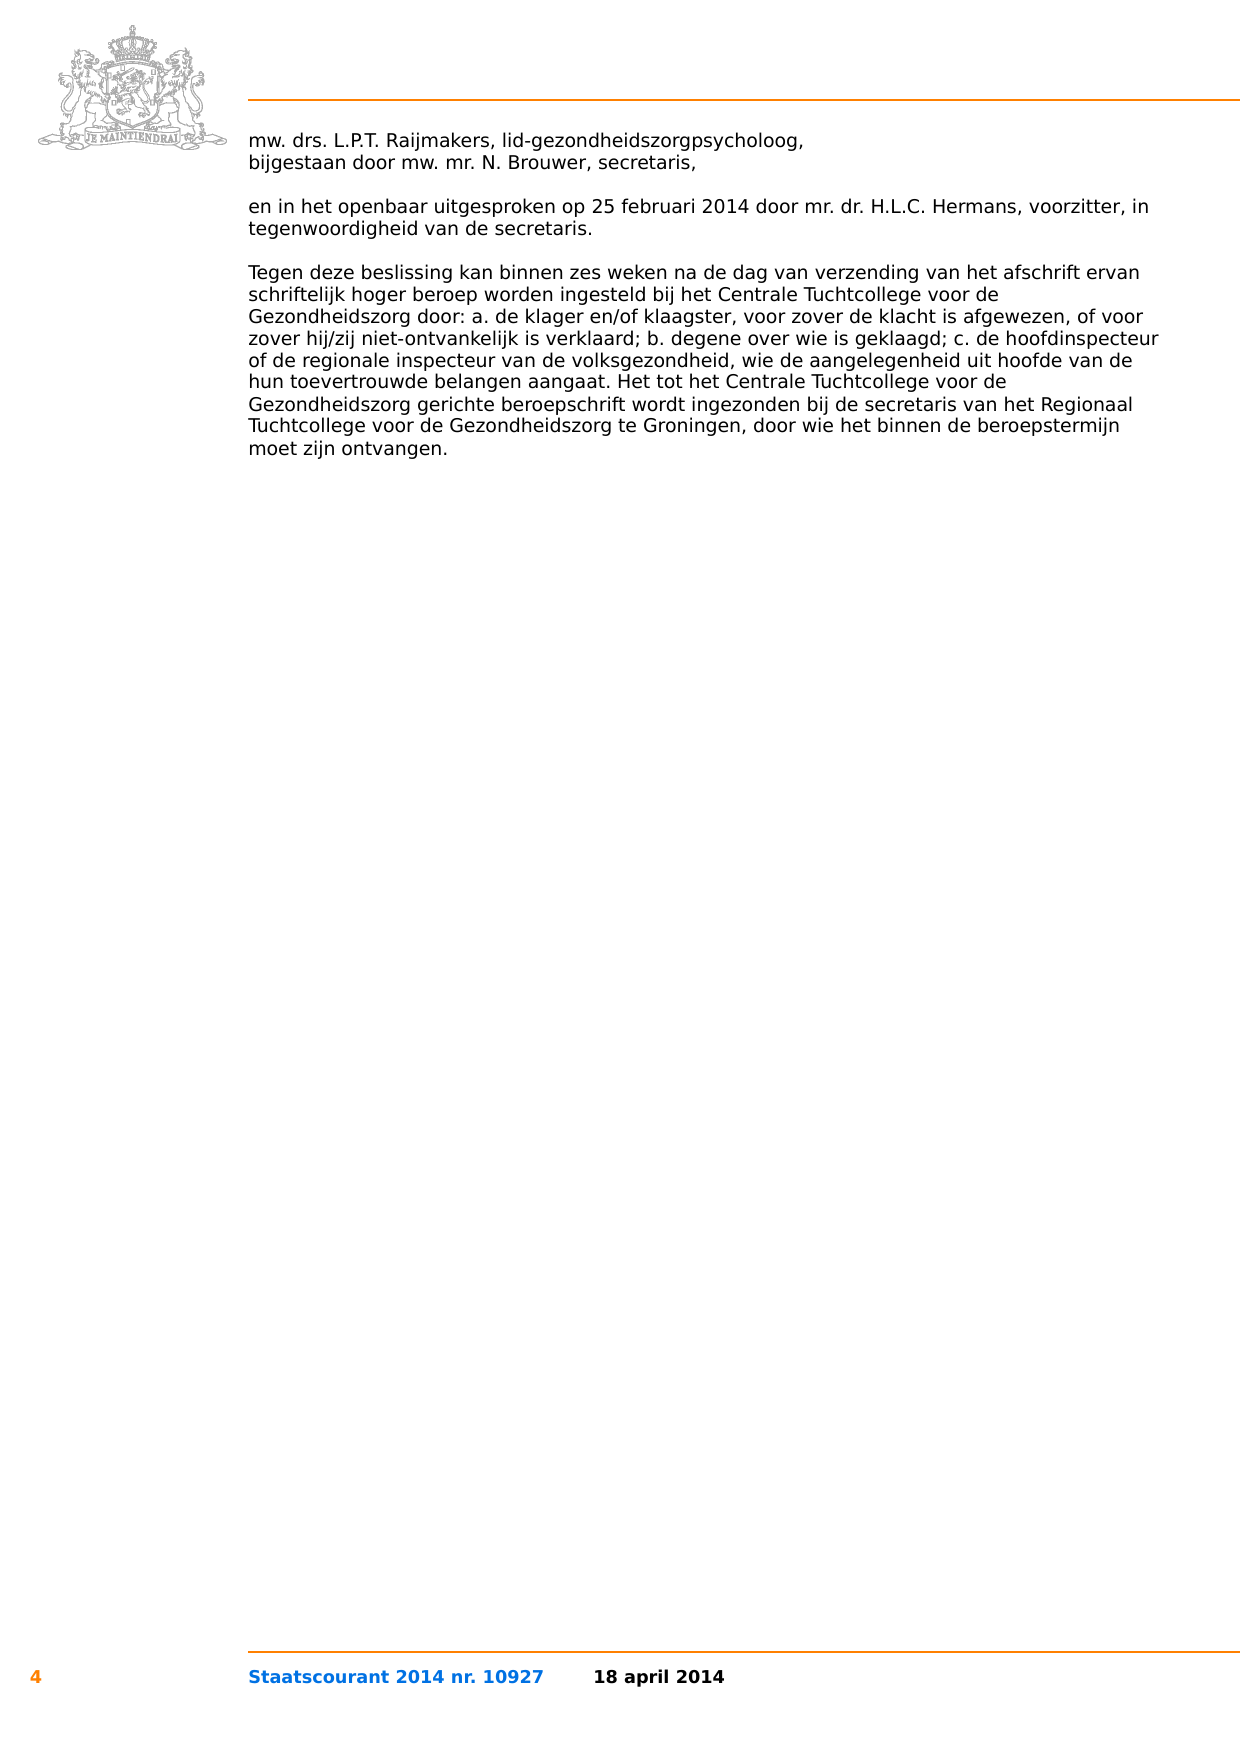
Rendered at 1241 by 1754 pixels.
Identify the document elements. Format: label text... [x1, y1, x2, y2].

text mw. drs. L.P.T. Raijmakers, lid-gezondheidszorgpsycholoog, [248, 130, 1163, 152]
picture [38, 25, 227, 150]
text Tegen deze beslissing kan binnen zes weken na de dag van verzending van het afschrift ervan schriftelijk hoger beroep worden ingesteld bij het Centrale Tuchtcollege voor de Gezondheidszorg door: a. de klager en/of klaagster, voor zover de klacht is afgewezen, of voor zover hij/zij niet-ontvankelijk is verklaard; b. degene over wie is geklaagd; c. de hoofdinspecteur of de regionale inspecteur van de volksgezondheid, wie de aangelegenheid uit hoofde van de hun toevertrouwde belangen aangaat. Het tot het Centrale Tuchtcollege voor de Gezondheidszorg gerichte beroepschrift wordt ingezonden bij de secretaris van het Regionaal Tuchtcollege voor de Gezondheidszorg te Groningen, door wie het binnen de beroepstermijn moet zijn ontvangen. [248, 262, 1163, 459]
text en in het openbaar uitgesproken op 25 februari 2014 door mr. dr. H.L.C. Hermans, voorzitter, in tegenwoordigheid van de secretaris. [248, 196, 1163, 240]
text bijgestaan door mw. mr. N. Brouwer, secretaris, [248, 152, 1163, 174]
